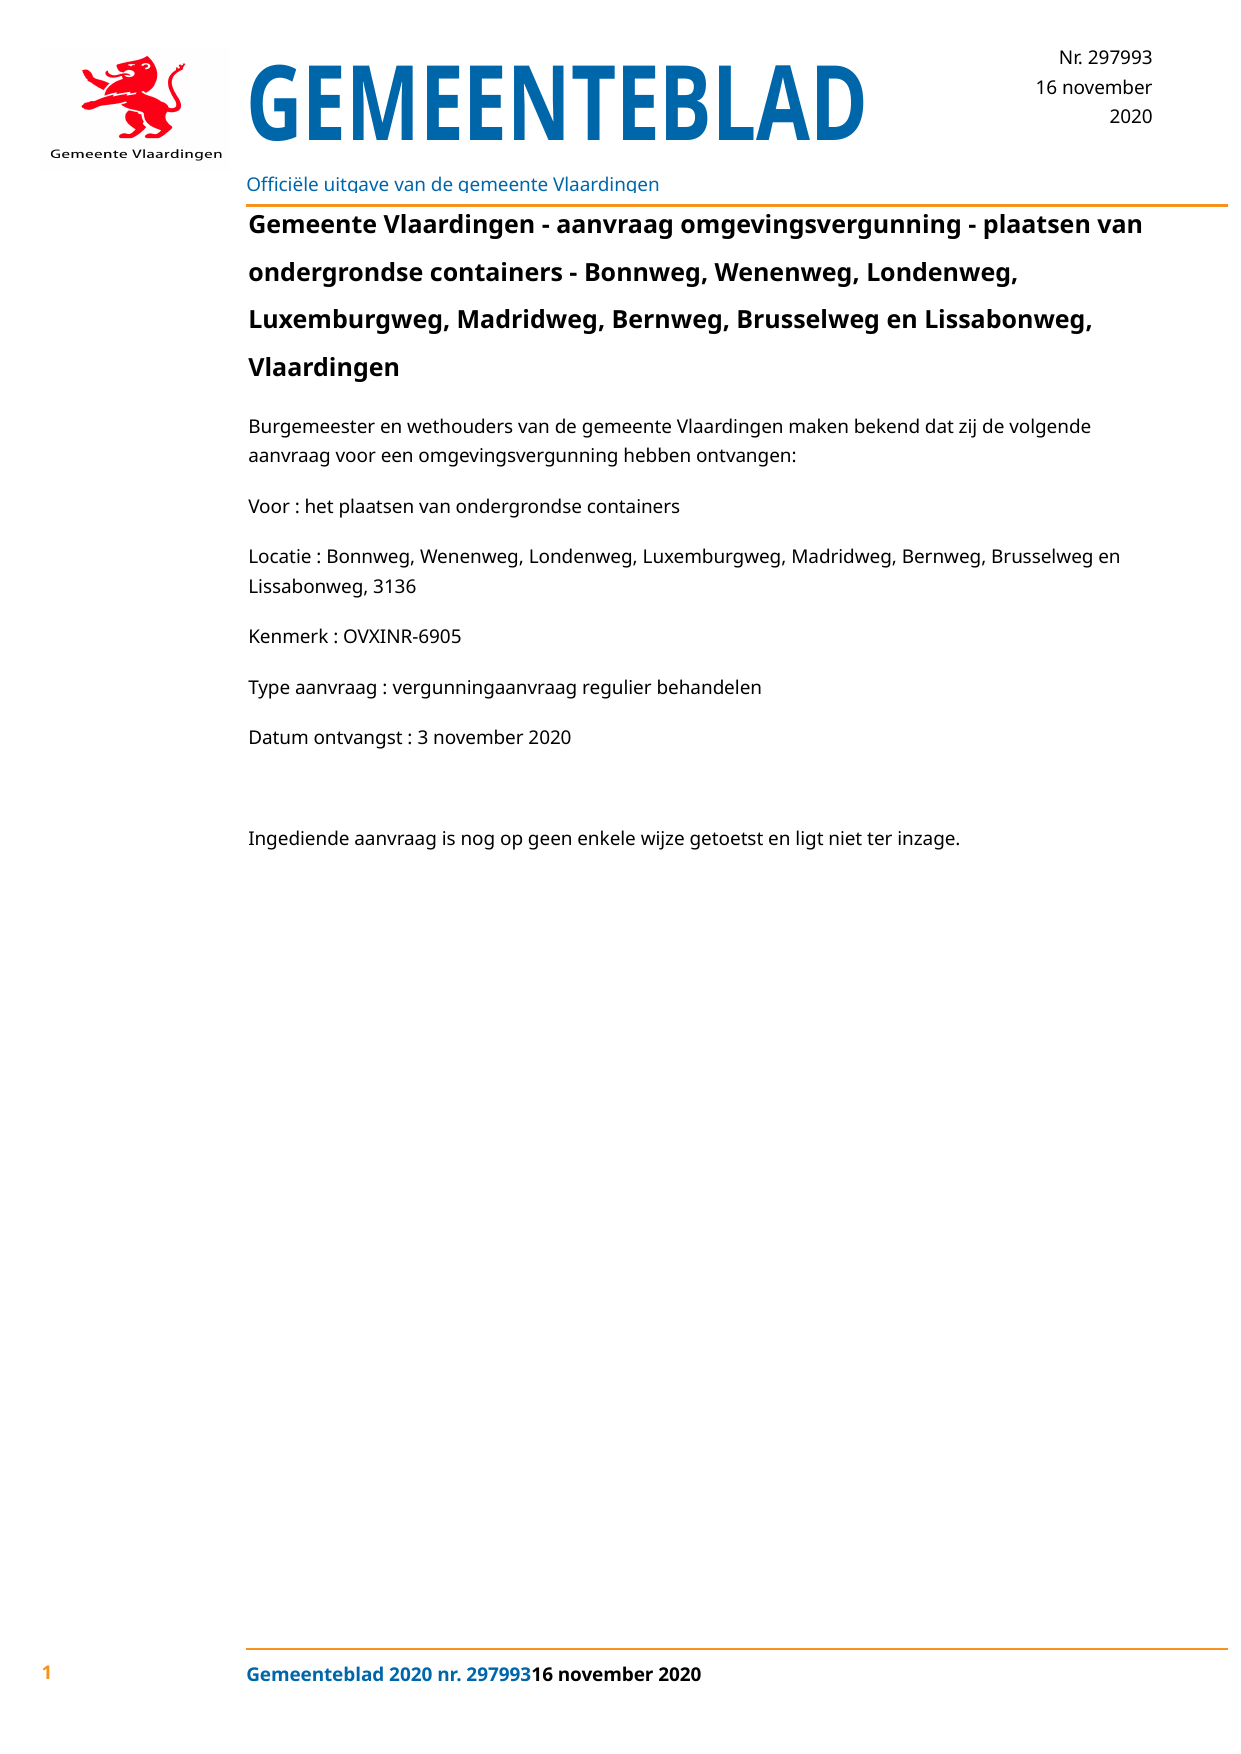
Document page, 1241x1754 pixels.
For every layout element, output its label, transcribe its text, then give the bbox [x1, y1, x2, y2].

text Kenmerk : OVXINR-6905 [248, 623, 1152, 649]
picture [41, 47, 231, 172]
text Voor : het plaatsen van ondergrondse containers [248, 493, 1152, 519]
text Type aanvraag : vergunningaanvraag regulier behandelen [248, 674, 1152, 700]
text Burgemeester en wethouders van de gemeente Vlaardingen maken bekend dat zij de volgende aanvraag voor een omgevingsvergunning hebben ontvangen: [248, 413, 1152, 468]
text Ingediende aanvraag is nog op geen enkele wijze getoetst en ligt niet ter inzage. [248, 825, 1152, 851]
text Datum ontvangst : 3 november 2020 [248, 724, 1152, 750]
text Locatie : Bonnweg, Wenenweg, Londenweg, Luxemburgweg, Madridweg, Bernweg, Brusselweg en Lissabonweg, 3136 [248, 543, 1152, 599]
text Gemeente Vlaardingen - aanvraag omgevingsvergunning - plaatsen van ondergrondse containers - Bonnweg, Wenenweg, Londenweg, Luxemburgweg, Madridweg, Bernweg, Brusselweg en Lissabonweg, Vlaardingen [248, 207, 1152, 384]
